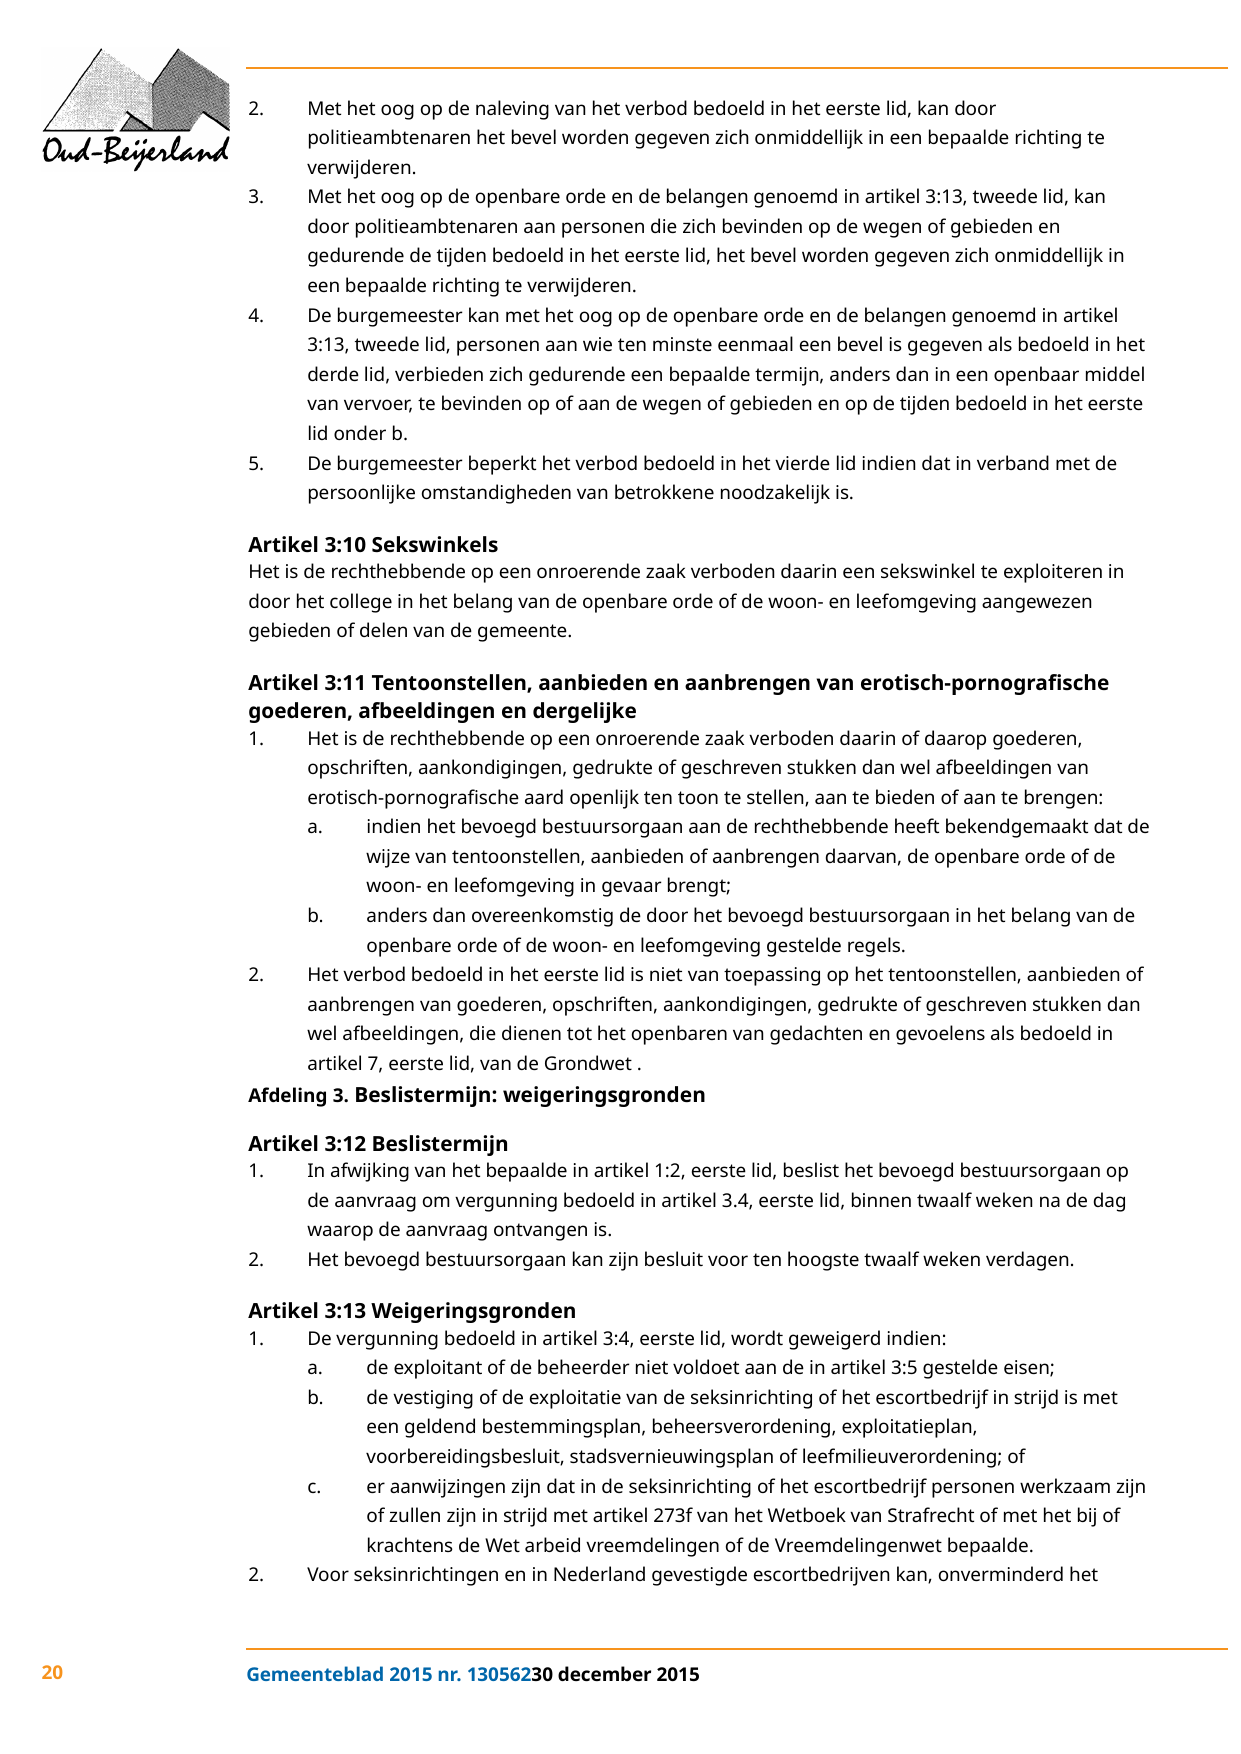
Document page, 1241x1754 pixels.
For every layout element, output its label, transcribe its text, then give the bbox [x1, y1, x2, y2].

list indien het bevoegd bestuursorgaan aan de rechthebbende heeft bekendgemaakt dat de wijze van tentoonstellen, aanbieden of aanbrengen daarvan, de openbare orde of de woon- en leefomgeving in gevaar brengt; [307, 813, 1152, 898]
list De burgemeester kan met het oog op de openbare orde en de belangen genoemd in artikel 3:13, tweede lid, personen aan wie ten minste eenmaal een bevel is gegeven als bedoeld in het derde lid, verbieden zich gedurende een bepaalde termijn, anders dan in een openbaar middel van vervoer, te bevinden op of aan de wegen of gebieden en op de tijden bedoeld in het eerste lid onder b. [248, 302, 1152, 446]
list De vergunning bedoeld in artikel 3:4, eerste lid, wordt geweigerd indien: [248, 1325, 1152, 1351]
text Het is de rechthebbende op een onroerende zaak verboden daarin een sekswinkel te exploiteren in door het college in het belang van de openbare orde of de woon- en leefomgeving aangewezen gebieden of delen van de gemeente. [248, 558, 1152, 643]
text Artikel 3:11 Tentoonstellen, aanbieden en aanbrengen van erotisch-pornografische goederen, afbeeldingen en dergelijke [248, 668, 1152, 725]
list Het verbod bedoeld in het eerste lid is niet van toepassing op het tentoonstellen, aanbieden of aanbrengen van goederen, opschriften, aankondigingen, gedrukte of geschreven stukken dan wel afbeeldingen, die dienen tot het openbaren van gedachten en gevoelens als bedoeld in artikel 7, eerste lid, van de Grondwet . [248, 961, 1152, 1076]
text Artikel 3:13 Weigeringsgronden [248, 1297, 1152, 1325]
list de exploitant of de beheerder niet voldoet aan de in artikel 3:5 gestelde eisen; [307, 1354, 1152, 1380]
list Het bevoegd bestuursorgaan kan zijn besluit voor ten hoogste twaalf weken verdagen. [248, 1246, 1152, 1272]
list Het is de rechthebbende op een onroerende zaak verboden daarin of daarop goederen, opschriften, aankondigingen, gedrukte of geschreven stukken dan wel afbeeldingen van erotisch-pornografische aard openlijk ten toon te stellen, aan te bieden of aan te brengen: [248, 725, 1152, 809]
list De burgemeester beperkt het verbod bedoeld in het vierde lid indien dat in verband met de persoonlijke omstandigheden van betrokkene noodzakelijk is. [248, 450, 1152, 505]
text Artikel 3:12 Beslistermijn [248, 1129, 1152, 1157]
list Met het oog op de naleving van het verbod bedoeld in het eerste lid, kan door politieambtenaren het bevel worden gegeven zich onmiddellijk in een bepaalde richting te verwijderen. [248, 95, 1152, 180]
list In afwijking van het bepaalde in artikel 1:2, eerste lid, beslist het bevoegd bestuursorgaan op de aanvraag om vergunning bedoeld in artikel 3.4, eerste lid, binnen twaalf weken na de dag waarop de aanvraag ontvangen is. [248, 1157, 1152, 1242]
list er aanwijzingen zijn dat in de seksinrichting of het escortbedrijf personen werkzaam zijn of zullen zijn in strijd met artikel 273f van het Wetboek van Strafrecht of met het bij of krachtens de Wet arbeid vreemdelingen of de Vreemdelingenwet bepaalde. [307, 1473, 1152, 1558]
text Afdeling 3. Beslistermijn: weigeringsgronden [248, 1080, 1152, 1108]
list de vestiging of de exploitatie van de seksinrichting of het escortbedrijf in strijd is met een geldend bestemmingsplan, beheersverordening, exploitatieplan, voorbereidingsbesluit, stadsvernieuwingsplan of leefmilieuverordening; of [307, 1384, 1152, 1469]
list anders dan overeenkomstig de door het bevoegd bestuursorgaan in het belang van de openbare orde of de woon- en leefomgeving gestelde regels. [307, 902, 1152, 957]
picture [41, 47, 231, 172]
list Met het oog op de openbare orde en de belangen genoemd in artikel 3:13, tweede lid, kan door politieambtenaren aan personen die zich bevinden op de wegen of gebieden en gedurende de tijden bedoeld in het eerste lid, het bevel worden gegeven zich onmiddellijk in een bepaalde richting te verwijderen. [248, 183, 1152, 298]
list Voor seksinrichtingen en in Nederland gevestigde escortbedrijven kan, onverminderd het [248, 1562, 1152, 1587]
text Artikel 3:10 Sekswinkels [248, 530, 1152, 558]
